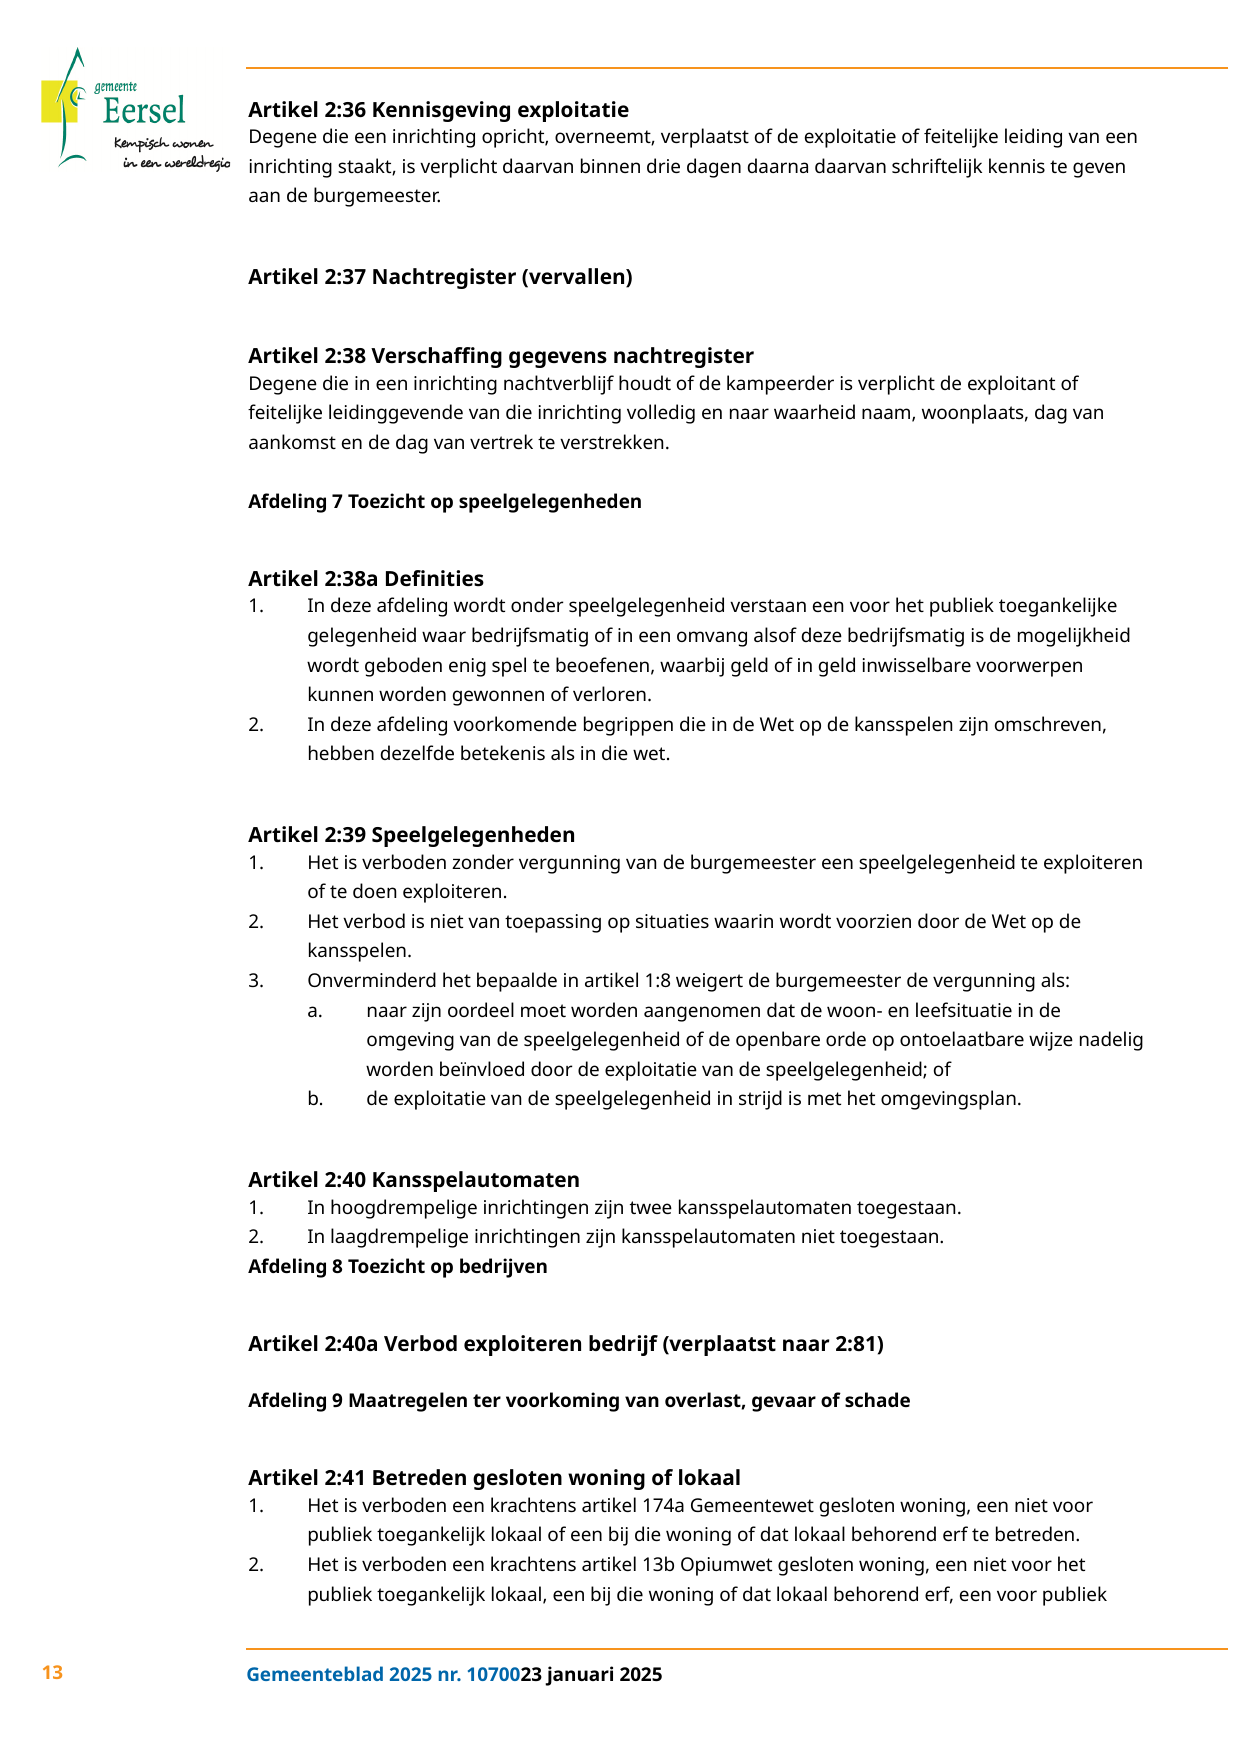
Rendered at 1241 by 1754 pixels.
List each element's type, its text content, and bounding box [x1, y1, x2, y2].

text Degene die in een inrichting nachtverblijf houdt of de kampeerder is verplicht de exploitant of feitelijke leidinggevende van die inrichting volledig en naar waarheid naam, woonplaats, dag van aankomst en de dag van vertrek te verstrekken. [248, 370, 1152, 454]
text Afdeling 7 Toezicht op speelgelegenheden [248, 488, 1152, 514]
list Onverminderd het bepaalde in artikel 1:8 weigert de burgemeester de vergunning als: [248, 967, 1152, 993]
list naar zijn oordeel moet worden aangenomen dat de woon- en leefsituatie in de omgeving van de speelgelegenheid of de openbare orde op ontoelaatbare wijze nadelig worden beïnvloed door de exploitatie van de speelgelegenheid; of [307, 997, 1152, 1082]
text Artikel 2:38 Verschaffing gegevens nachtregister [248, 341, 1152, 370]
list In hoogdrempelige inrichtingen zijn twee kansspelautomaten toegestaan. [248, 1194, 1152, 1220]
picture [41, 47, 231, 172]
text Degene die een inrichting opricht, overneemt, verplaatst of de exploitatie of feitelijke leiding van een inrichting staakt, is verplicht daarvan binnen drie dagen daarna daarvan schriftelijk kennis te geven aan de burgemeester. [248, 123, 1152, 208]
text Afdeling 8 Toezicht op bedrijven [248, 1253, 1152, 1279]
text Artikel 2:38a Definities [248, 564, 1152, 593]
list In deze afdeling voorkomende begrippen die in de Wet op de kansspelen zijn omschreven, hebben dezelfde betekenis als in die wet. [248, 711, 1152, 766]
list In deze afdeling wordt onder speelgelegenheid verstaan een voor het publiek toegankelijke gelegenheid waar bedrijfsmatig of in een omvang alsof deze bedrijfsmatig is de mogelijkheid wordt geboden enig spel te beoefenen, waarbij geld of in geld inwisselbare voorwerpen kunnen worden gewonnen of verloren. [248, 593, 1152, 707]
text Artikel 2:40a Verbod exploiteren bedrijf (verplaatst naar 2:81) [248, 1329, 1152, 1358]
list Het verbod is niet van toepassing op situaties waarin wordt voorzien door de Wet op de kansspelen. [248, 908, 1152, 963]
list Het is verboden zonder vergunning van de burgemeester een speelgelegenheid te exploiteren of te doen exploiteren. [248, 849, 1152, 904]
text Artikel 2:40 Kansspelautomaten [248, 1166, 1152, 1194]
list de exploitatie van de speelgelegenheid in strijd is met het omgevingsplan. [307, 1086, 1152, 1111]
text Artikel 2:36 Kennisgeving exploitatie [248, 95, 1152, 123]
list Het is verboden een krachtens artikel 174a Gemeentewet gesloten woning, een niet voor publiek toegankelijk lokaal of een bij die woning of dat lokaal behorend erf te betreden. [248, 1492, 1152, 1547]
list In laagdrempelige inrichtingen zijn kansspelautomaten niet toegestaan. [248, 1224, 1152, 1249]
text Artikel 2:39 Speelgelegenheden [248, 821, 1152, 849]
list Het is verboden een krachtens artikel 13b Opiumwet gesloten woning, een niet voor het publiek toegankelijk lokaal, een bij die woning of dat lokaal behorend erf, een voor publiek [248, 1551, 1152, 1606]
text Artikel 2:41 Betreden gesloten woning of lokaal [248, 1463, 1152, 1492]
text Afdeling 9 Maatregelen ter voorkoming van overlast, gevaar of schade [248, 1387, 1152, 1413]
text Artikel 2:37 Nachtregister (vervallen) [248, 262, 1152, 291]
